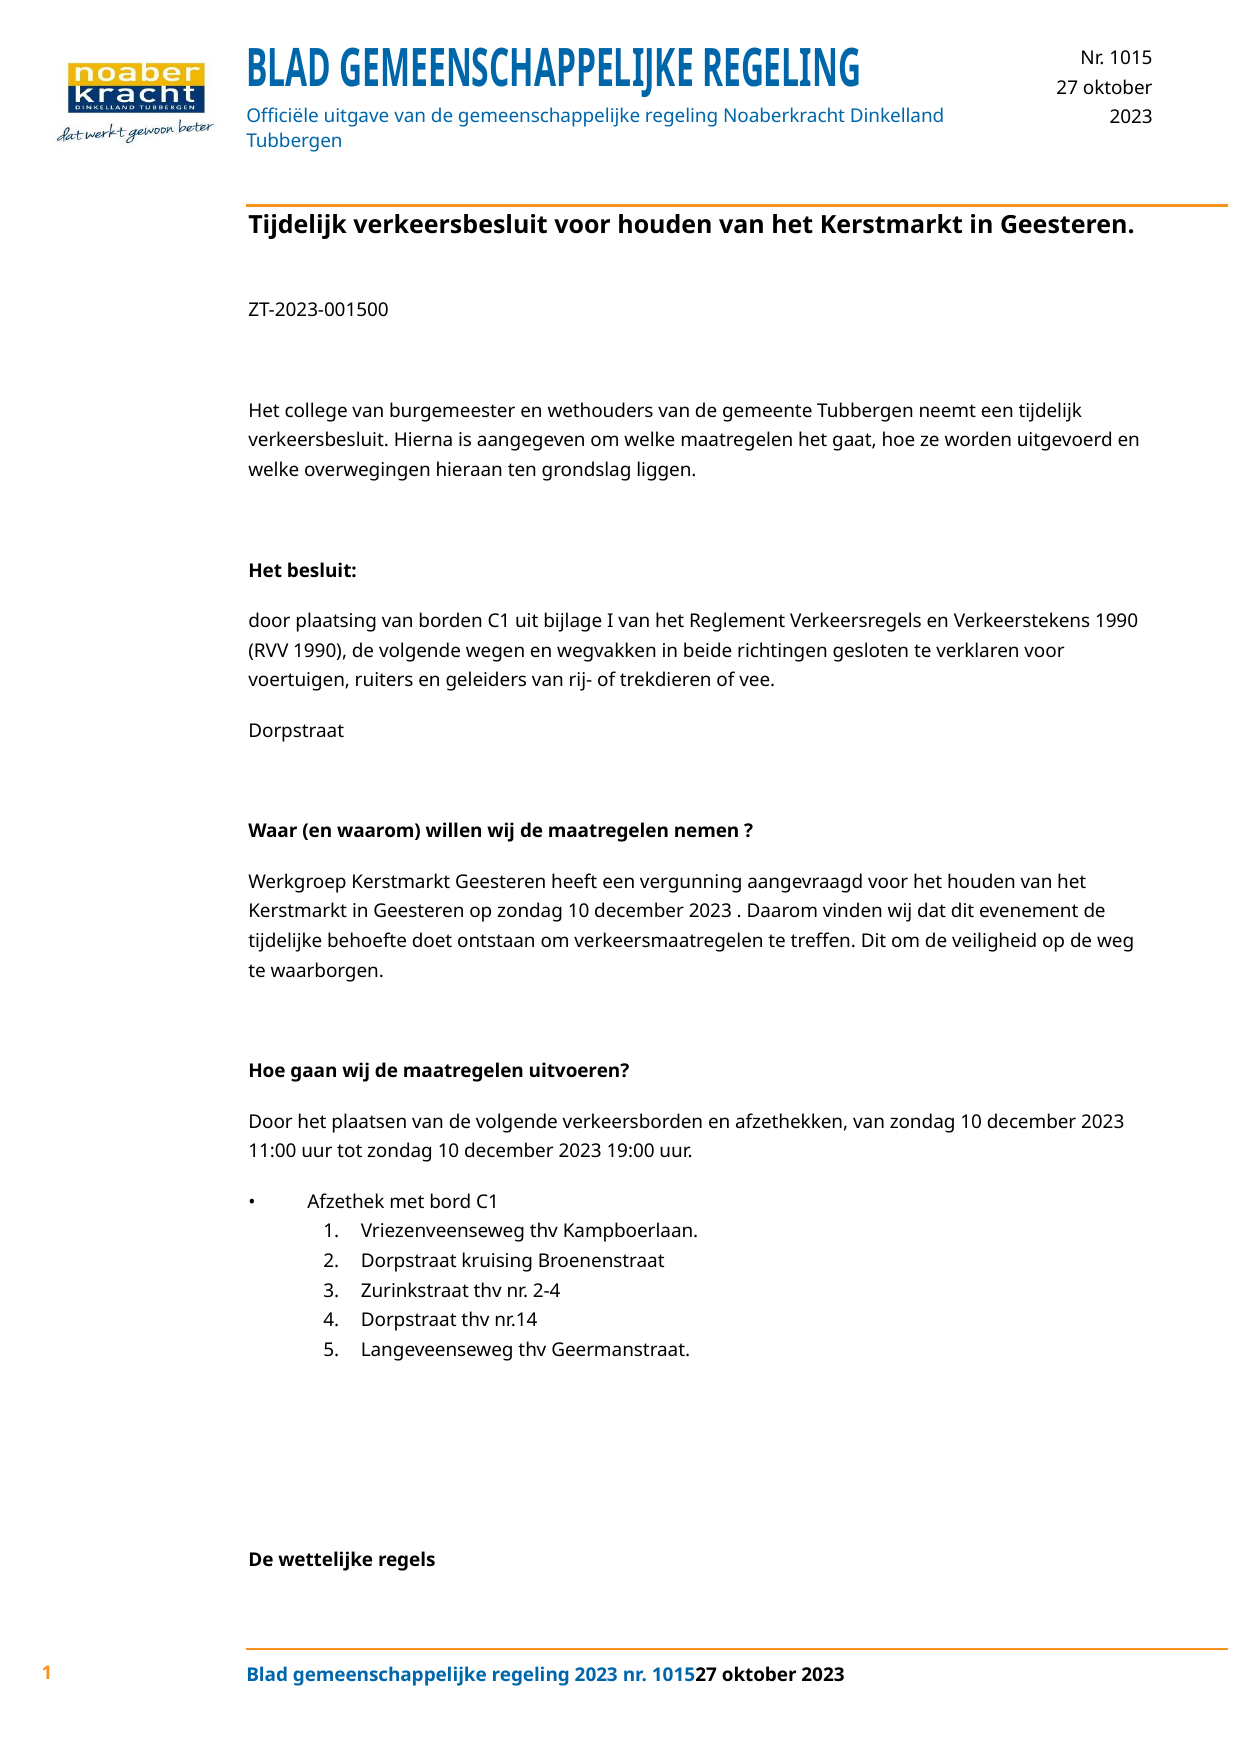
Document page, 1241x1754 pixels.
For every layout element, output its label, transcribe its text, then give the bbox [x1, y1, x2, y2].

text Het besluit: [248, 557, 1152, 583]
text Werkgroep Kerstmarkt Geesteren heeft een vergunning aangevraagd voor het houden van het Kerstmarkt in Geesteren op zondag 10 december 2023 . Daarom vinden wij dat dit evenement de tijdelijke behoefte doet ontstaan om verkeersmaatregelen te treffen. Dit om de veiligheid op de weg te waarborgen. [248, 868, 1152, 983]
text Dorpstraat [248, 717, 1152, 743]
text Hoe gaan wij de maatregelen uitvoeren? [248, 1058, 1152, 1083]
text Het college van burgemeester en wethouders van de gemeente Tubbergen neemt een tijdelijk verkeersbesluit. Hierna is aangegeven om welke maatregelen het gaat, hoe ze worden uitgevoerd en welke overwegingen hieraan ten grondslag liggen. [248, 397, 1152, 482]
list Zurinkstraat thv nr. 2-4 [323, 1277, 1152, 1303]
text door plaatsing van borden C1 uit bijlage I van het Reglement Verkeersregels en Verkeerstekens 1990 (RVV 1990), de volgende wegen en wegvakken in beide richtingen gesloten te verklaren voor voertuigen, ruiters en geleiders van rij- of trekdieren of vee. [248, 607, 1152, 692]
text De wettelijke regels [248, 1546, 1152, 1572]
text Waar (en waarom) willen wij de maatregelen nemen ? [248, 818, 1152, 843]
picture [41, 47, 231, 172]
text Door het plaatsen van de volgende verkeersborden en afzethekken, van zondag 10 december 2023 11:00 uur tot zondag 10 december 2023 19:00 uur. [248, 1108, 1152, 1163]
list Afzethek met bord C1 [248, 1188, 1152, 1214]
list Langeveenseweg thv Geermanstraat. [323, 1336, 1152, 1362]
list Dorpstraat thv nr.14 [323, 1306, 1152, 1332]
list Vriezenveenseweg thv Kampboerlaan. [323, 1218, 1152, 1243]
text Tijdelijk verkeersbesluit voor houden van het Kerstmarkt in Geesteren. [248, 207, 1152, 241]
list Dorpstraat kruising Broenenstraat [323, 1247, 1152, 1273]
text ZT-2023-001500 [248, 296, 1152, 322]
